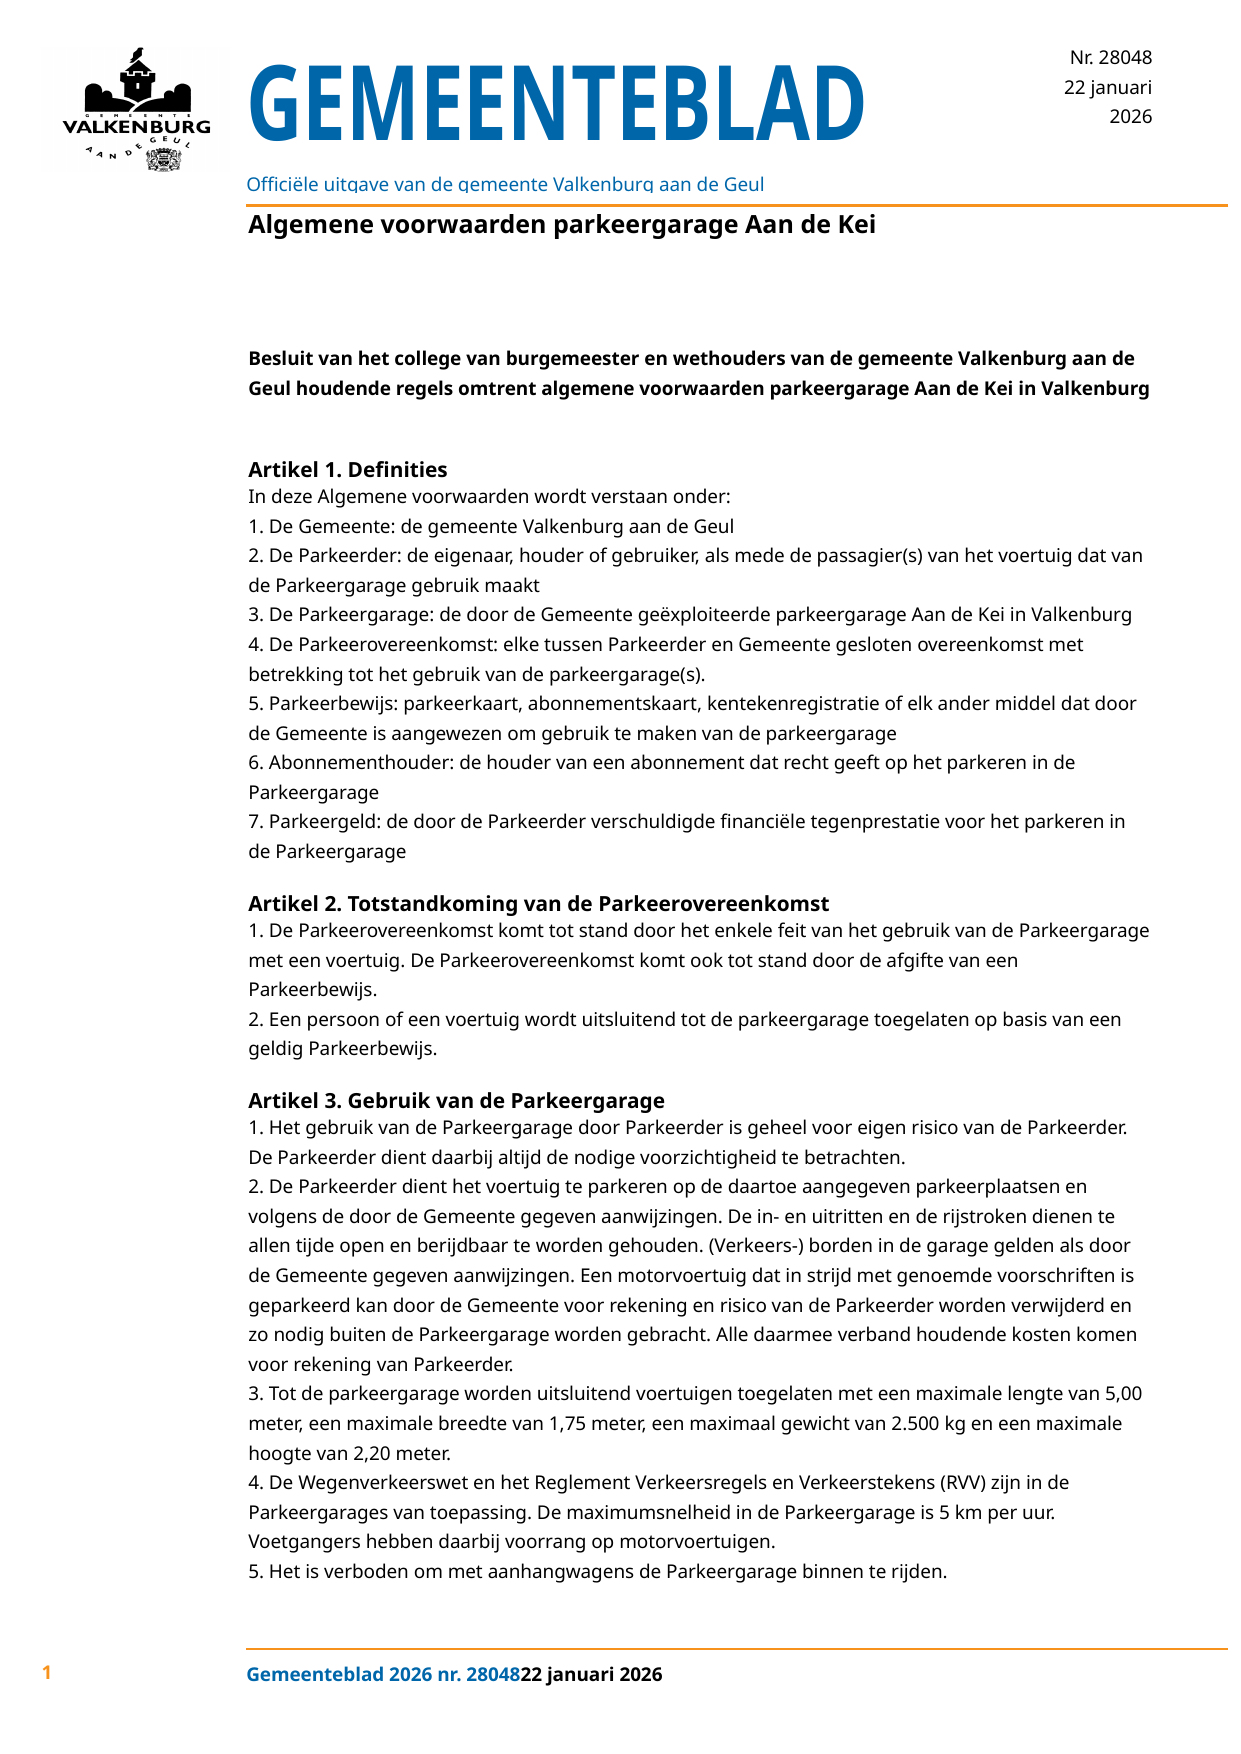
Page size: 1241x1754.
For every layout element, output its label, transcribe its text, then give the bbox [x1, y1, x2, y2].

text 2. De Parkeerder: de eigenaar, houder of gebruiker, als mede de passagier(s) van het voertuig dat van de Parkeergarage gebruik maakt [248, 542, 1152, 598]
text 3. Tot de parkeergarage worden uitsluitend voertuigen toegelaten met een maximale lengte van 5,00 meter, een maximale breedte van 1,75 meter, een maximaal gewicht van 2.500 kg en een maximale hoogte van 2,20 meter. [248, 1381, 1152, 1466]
text 1. Het gebruik van de Parkeergarage door Parkeerder is geheel voor eigen risico van de Parkeerder. De Parkeerder dient daarbij altijd de nodige voorzichtigheid te betrachten. [248, 1114, 1152, 1170]
text Algemene voorwaarden parkeergarage Aan de Kei [248, 207, 1152, 241]
text In deze Algemene voorwaarden wordt verstaan onder: [248, 483, 1152, 509]
text Artikel 1. Definities [248, 455, 1152, 483]
text 4. De Parkeerovereenkomst: elke tussen Parkeerder en Gemeente gesloten overeenkomst met betrekking tot het gebruik van de parkeergarage(s). [248, 631, 1152, 687]
text 5. Het is verboden om met aanhangwagens de Parkeergarage binnen te rijden. [248, 1558, 1152, 1584]
text 6. Abonnementhouder: de houder van een abonnement dat recht geeft op het parkeren in de Parkeergarage [248, 749, 1152, 805]
text 1. De Gemeente: de gemeente Valkenburg aan de Geul [248, 513, 1152, 539]
text 5. Parkeerbewijs: parkeerkaart, abonnementskaart, kentekenregistratie of elk ander middel dat door de Gemeente is aangewezen om gebruik te maken van de parkeergarage [248, 690, 1152, 746]
text 4. De Wegenverkeerswet en het Reglement Verkeersregels en Verkeerstekens (RVV) zijn in de Parkeergarages van toepassing. De maximumsnelheid in de Parkeergarage is 5 km per uur. Voetgangers hebben daarbij voorrang op motorvoertuigen. [248, 1469, 1152, 1554]
text Besluit van het college van burgemeester en wethouders van de gemeente Valkenburg aan de Geul houdende regels omtrent algemene voorwaarden parkeergarage Aan de Kei in Valkenburg [248, 345, 1152, 401]
text 1. De Parkeerovereenkomst komt tot stand door het enkele feit van het gebruik van de Parkeergarage met een voertuig. De Parkeerovereenkomst komt ook tot stand door de afgifte van een Parkeerbewijs. [248, 917, 1152, 1002]
text Artikel 3. Gebruik van de Parkeergarage [248, 1086, 1152, 1114]
text 3. De Parkeergarage: de door de Gemeente geëxploiteerde parkeergarage Aan de Kei in Valkenburg [248, 602, 1152, 627]
text 2. Een persoon of een voertuig wordt uitsluitend tot de parkeergarage toegelaten op basis van een geldig Parkeerbewijs. [248, 1006, 1152, 1061]
text 2. De Parkeerder dient het voertuig te parkeren op de daartoe aangegeven parkeerplaatsen en volgens de door de Gemeente gegeven aanwijzingen. De in- en uitritten en de rijstroken dienen te allen tijde open en berijdbaar te worden gehouden. (Verkeers-) borden in de garage gelden als door de Gemeente gegeven aanwijzingen. Een motorvoertuig dat in strijd met genoemde voorschriften is geparkeerd kan door de Gemeente voor rekening en risico van de Parkeerder worden verwijderd en zo nodig buiten de Parkeergarage worden gebracht. Alle daarmee verband houdende kosten komen voor rekening van Parkeerder. [248, 1173, 1152, 1377]
text Artikel 2. Totstandkoming van de Parkeerovereenkomst [248, 889, 1152, 917]
text 7. Parkeergeld: de door de Parkeerder verschuldigde financiële tegenprestatie voor het parkeren in de Parkeergarage [248, 809, 1152, 864]
picture [41, 47, 231, 172]
